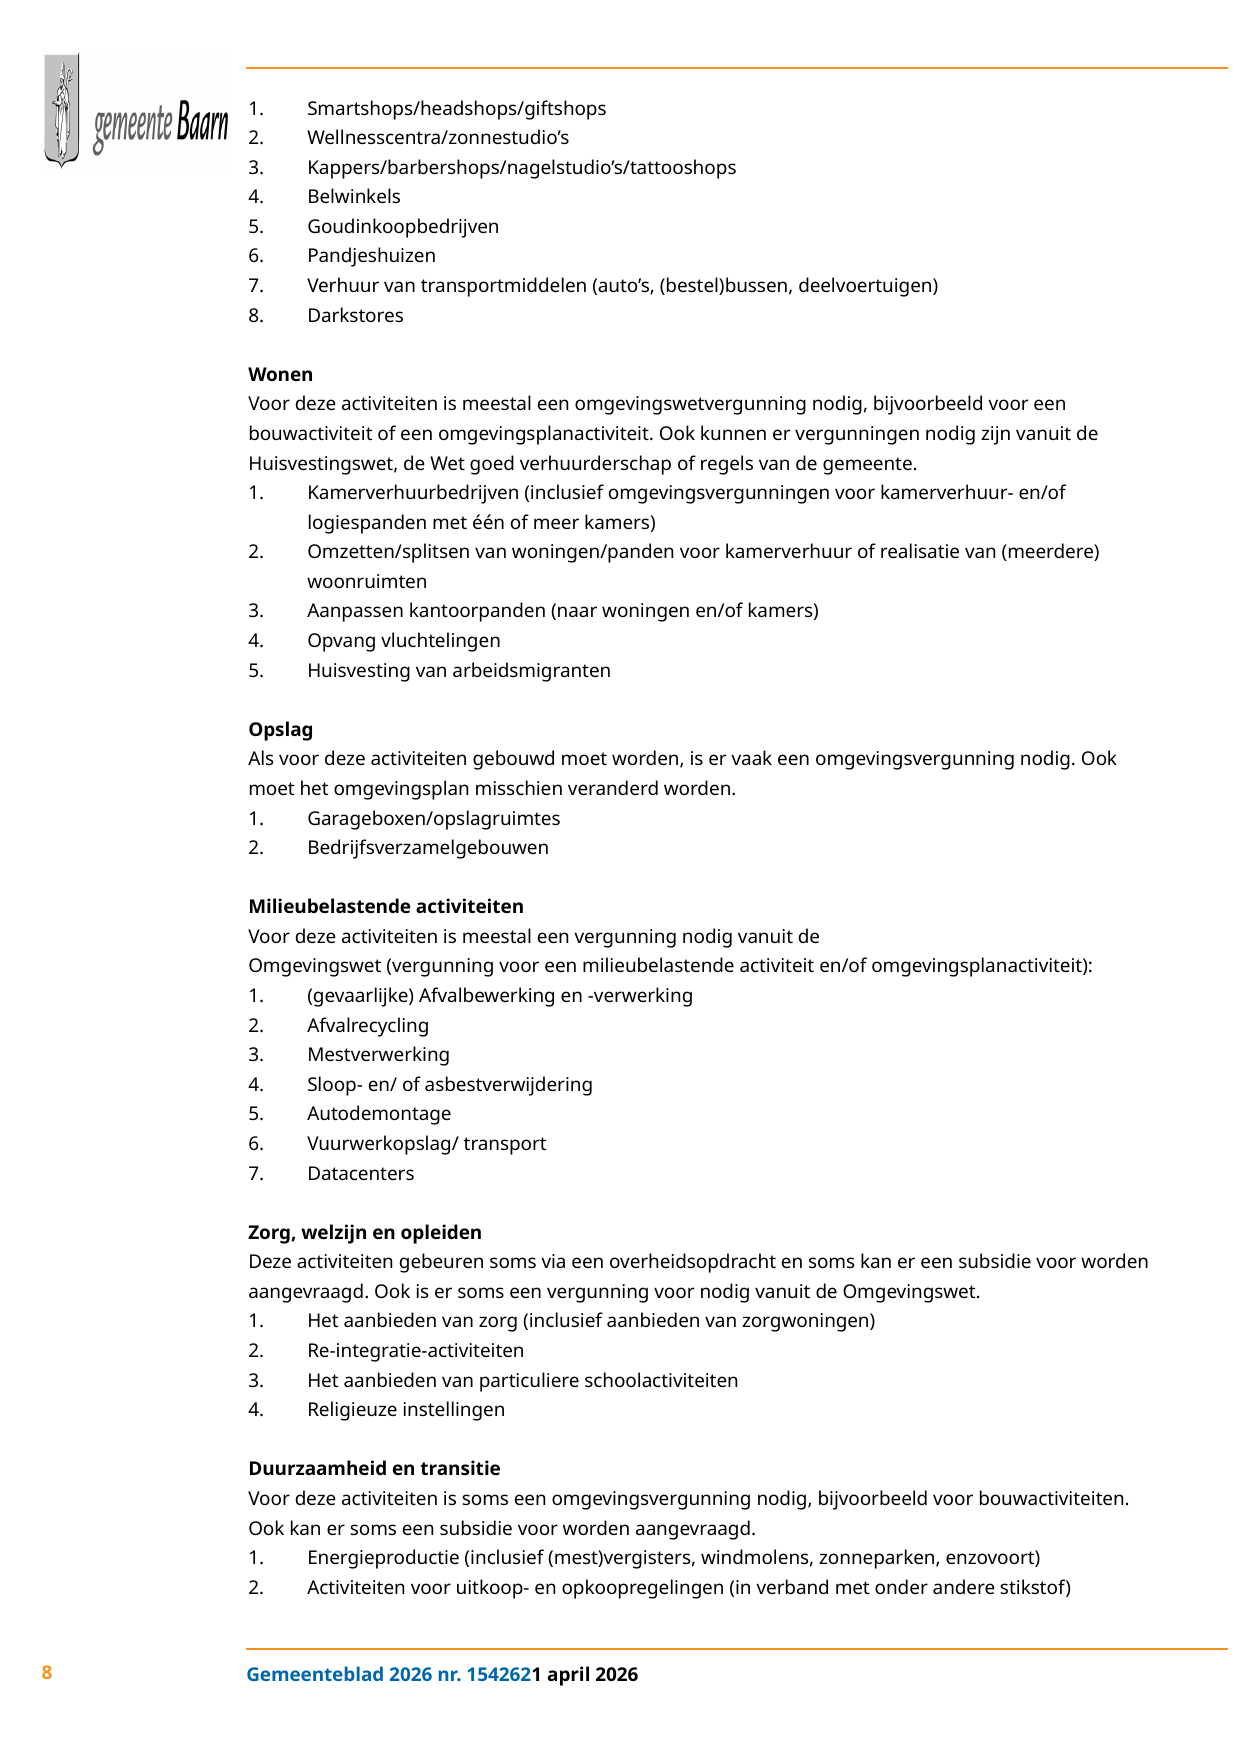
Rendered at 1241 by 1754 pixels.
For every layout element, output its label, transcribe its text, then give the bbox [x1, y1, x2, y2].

list Het aanbieden van zorg (inclusief aanbieden van zorgwoningen) [248, 1308, 1152, 1333]
list Vuurwerkopslag/ transport [248, 1130, 1152, 1156]
list Datacenters [248, 1160, 1152, 1186]
list Afvalrecycling [248, 1012, 1152, 1038]
list Opvang vluchtelingen [248, 627, 1152, 653]
list Religieuze instellingen [248, 1396, 1152, 1422]
list Goudinkoopbedrijven [248, 213, 1152, 239]
list Sloop- en/ of asbestverwijdering [248, 1071, 1152, 1097]
list Darkstores [248, 302, 1152, 328]
list Bedrijfsverzamelgebouwen [248, 834, 1152, 860]
list Kappers/barbershops/nagelstudio’s/tattooshops [248, 154, 1152, 180]
text Voor deze activiteiten is soms een omgevingsvergunning nodig, bijvoorbeeld voor bouwactiviteiten. Ook kan er soms een subsidie voor worden aangevraagd. [248, 1485, 1152, 1541]
list Wellnesscentra/zonnestudio’s [248, 124, 1152, 150]
text Voor deze activiteiten is meestal een vergunning nodig vanuit de [248, 923, 1152, 949]
list Kamerverhuurbedrijven (inclusief omgevingsvergunningen voor kamerverhuur- en/of logiespanden met één of meer kamers) [248, 479, 1152, 535]
text Voor deze activiteiten is meestal een omgevingswetvergunning nodig, bijvoorbeeld voor een bouwactiviteit of een omgevingsplanactiviteit. Ook kunnen er vergunningen nodig zijn vanuit de Huisvestingswet, de Wet goed verhuurderschap of regels van de gemeente. [248, 391, 1152, 476]
list Re-integratie-activiteiten [248, 1337, 1152, 1363]
list Mestverwerking [248, 1041, 1152, 1067]
text Als voor deze activiteiten gebouwd moet worden, is er vaak een omgevingsvergunning nodig. Ook moet het omgevingsplan misschien veranderd worden. [248, 746, 1152, 801]
list Energieproductie (inclusief (mest)vergisters, windmolens, zonneparken, enzovoort) [248, 1544, 1152, 1570]
list Aanpassen kantoorpanden (naar woningen en/of kamers) [248, 598, 1152, 623]
list Verhuur van transportmiddelen (auto’s, (bestel)bussen, deelvoertuigen) [248, 272, 1152, 298]
text Omgevingswet (vergunning voor een milieubelastende activiteit en/of omgevingsplanactiviteit): [248, 953, 1152, 978]
list Smartshops/headshops/giftshops [248, 95, 1152, 121]
text Opslag [248, 716, 1152, 742]
list Autodemontage [248, 1101, 1152, 1126]
list Omzetten/splitsen van woningen/panden voor kamerverhuur of realisatie van (meerdere) woonruimten [248, 538, 1152, 594]
text Wonen [248, 361, 1152, 387]
text Zorg, welzijn en opleiden [248, 1219, 1152, 1245]
list Huisvesting van arbeidsmigranten [248, 657, 1152, 683]
list Garageboxen/opslagruimtes [248, 805, 1152, 831]
list Activiteiten voor uitkoop- en opkoopregelingen (in verband met onder andere stikstof) [248, 1574, 1152, 1600]
list (gevaarlijke) Afvalbewerking en -verwerking [248, 982, 1152, 1008]
list Belwinkels [248, 183, 1152, 209]
picture [41, 47, 231, 172]
text Duurzaamheid en transitie [248, 1456, 1152, 1481]
text Deze activiteiten gebeuren soms via een overheidsopdracht en soms kan er een subsidie voor worden aangevraagd. Ook is er soms een vergunning voor nodig vanuit de Omgevingswet. [248, 1248, 1152, 1304]
list Pandjeshuizen [248, 243, 1152, 268]
text Milieubelastende activiteiten [248, 893, 1152, 919]
list Het aanbieden van particuliere schoolactiviteiten [248, 1367, 1152, 1393]
